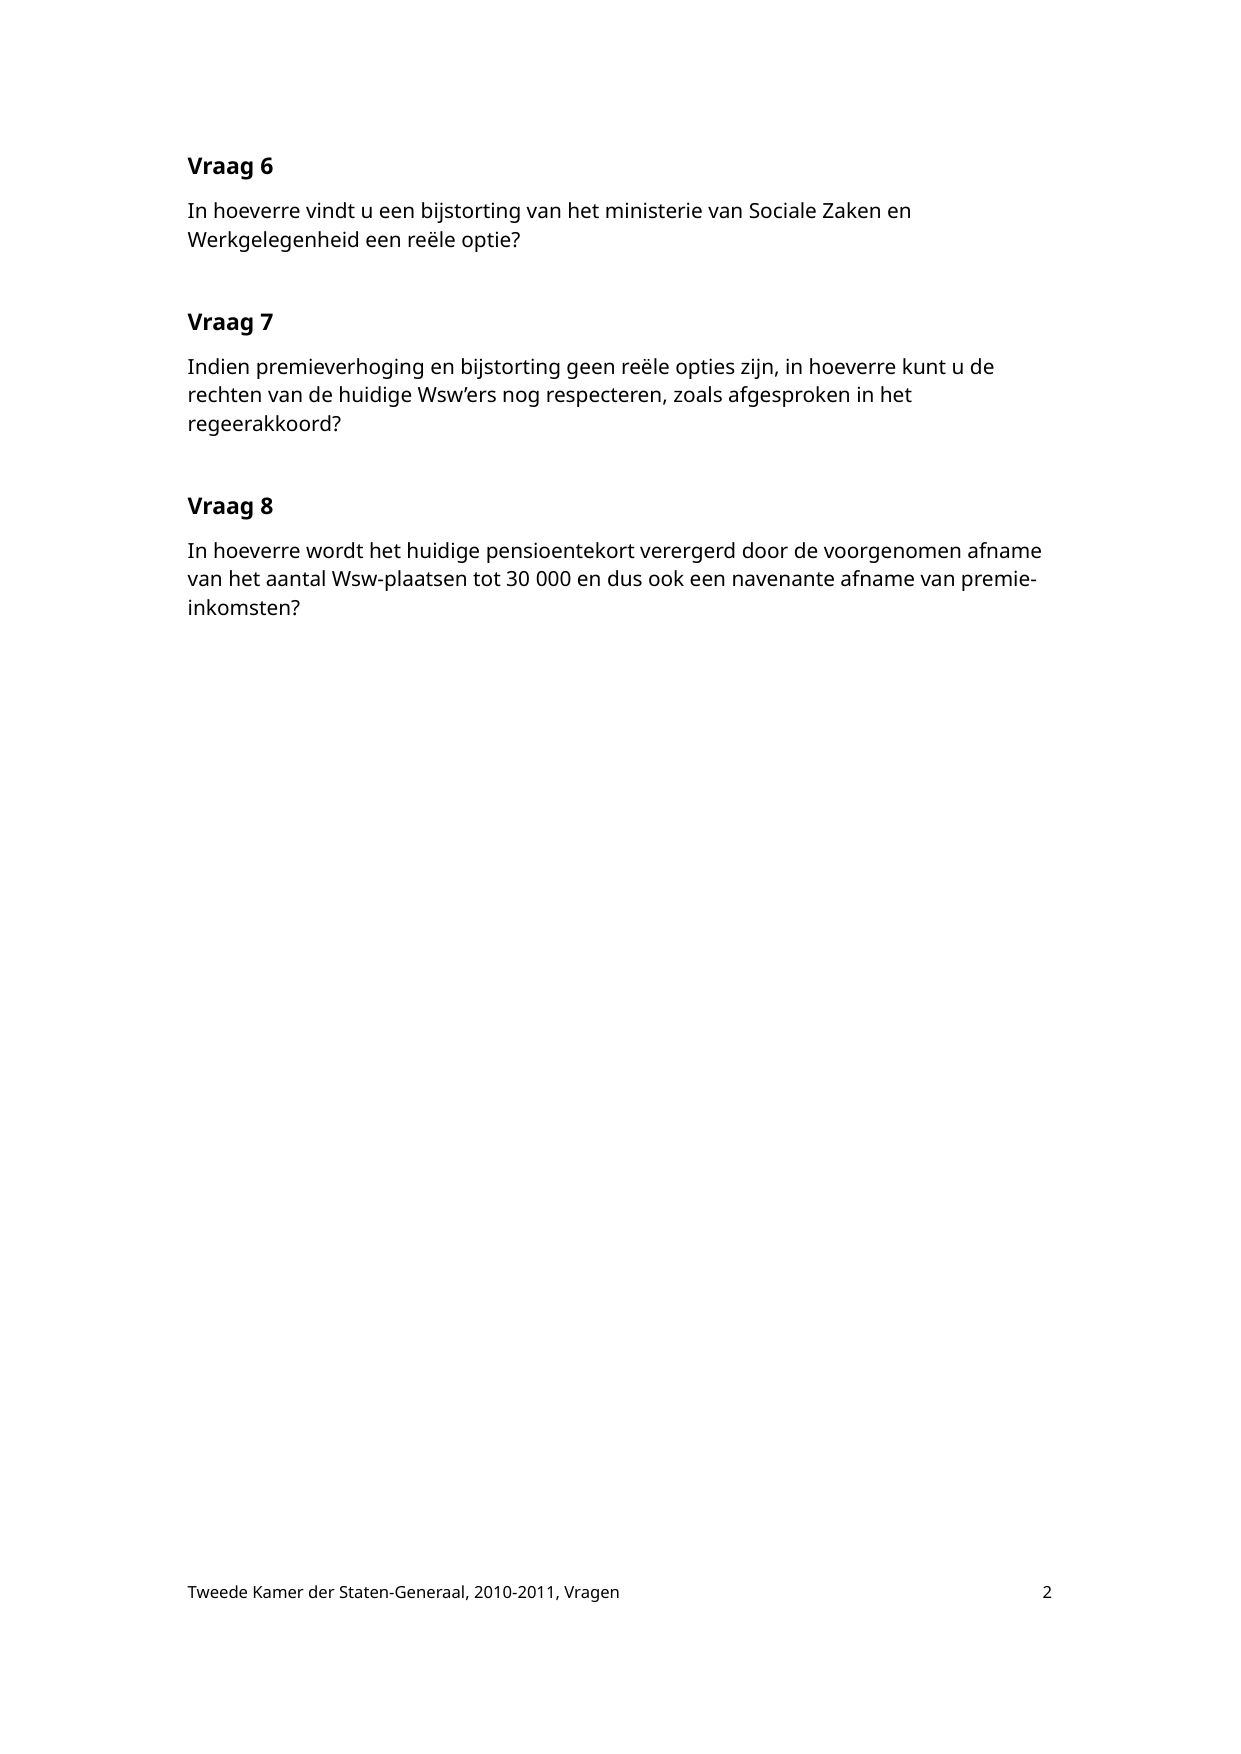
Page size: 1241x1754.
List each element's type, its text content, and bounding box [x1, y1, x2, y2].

subtitle Vraag 7 [187, 306, 1053, 337]
text In hoeverre wordt het huidige pensioentekort verergerd door de voorgenomen afname van het aantal Wsw-plaatsen tot 30 000 en dus ook een navenante afname van premie-inkomsten? [187, 536, 1053, 621]
text Indien premieverhoging en bijstorting geen reële opties zijn, in hoeverre kunt u de rechten van de huidige Wsw’ers nog respecteren, zoals afgesproken in het regeerakkoord? [187, 352, 1053, 437]
text In hoeverre vindt u een bijstorting van het ministerie van Sociale Zaken en Werkgelegenheid een reële optie? [187, 196, 1053, 253]
subtitle Vraag 8 [187, 490, 1053, 521]
subtitle Vraag 6 [187, 150, 1053, 181]
